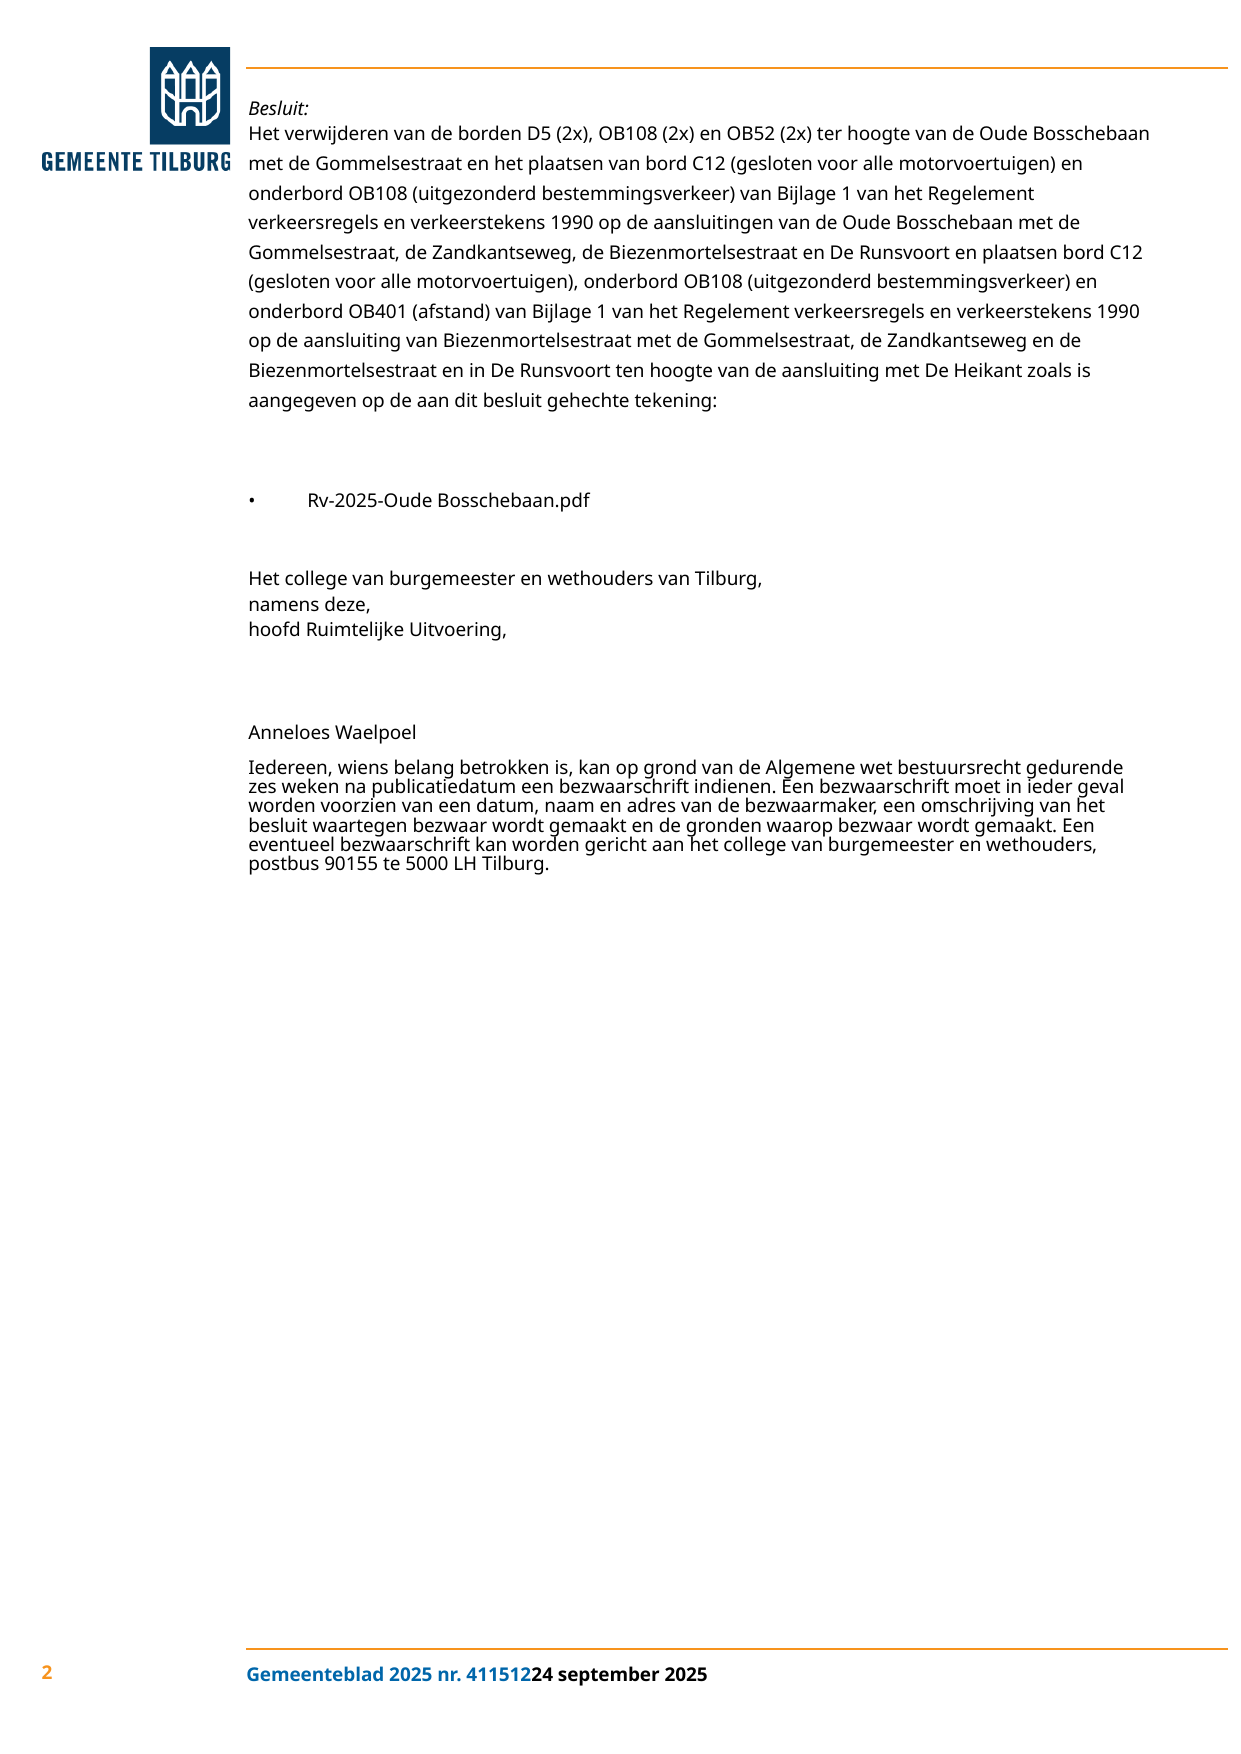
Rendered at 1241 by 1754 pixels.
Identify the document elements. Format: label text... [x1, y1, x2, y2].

text Iedereen, wiens belang betrokken is, kan op grond van de Algemene wet bestuursrecht gedurende zes weken na publicatiedatum een bezwaarschrift indienen. Een bezwaarschrift moet in ieder geval worden voorzien van een datum, naam en adres van de bezwaarmaker, een omschrijving van het besluit waartegen bezwaar wordt gemaakt en de gronden waarop bezwaar wordt gemaakt. Een eventueel bezwaarschrift kan worden gericht aan het college van burgemeester en wethouders, postbus 90155 te 5000 LH Tilburg. [248, 759, 1152, 874]
text Anneloes Waelpoel [248, 719, 1152, 745]
text hoofd Ruimtelijke Uitvoering, [248, 616, 1152, 642]
picture [41, 47, 231, 172]
text Besluit: [248, 95, 1152, 121]
text namens deze, [248, 591, 1152, 616]
list Rv-2025-Oude Bosschebaan.pdf [248, 488, 1152, 513]
text Het verwijderen van de borden D5 (2x), OB108 (2x) en OB52 (2x) ter hoogte van de Oude Bosschebaan met de Gommelsestraat en het plaatsen van bord C12 (gesloten voor alle motorvoertuigen) en onderbord OB108 (uitgezonderd bestemmingsverkeer) van Bijlage 1 van het Regelement verkeersregels en verkeerstekens 1990 op de aansluitingen van de Oude Bosschebaan met de Gommelsestraat, de Zandkantseweg, de Biezenmortelsestraat en De Runsvoort en plaatsen bord C12 (gesloten voor alle motorvoertuigen), onderbord OB108 (uitgezonderd bestemmingsverkeer) en onderbord OB401 (afstand) van Bijlage 1 van het Regelement verkeersregels en verkeerstekens 1990 op de aansluiting van Biezenmortelsestraat met de Gommelsestraat, de Zandkantseweg en de Biezenmortelsestraat en in De Runsvoort ten hoogte van de aansluiting met De Heikant zoals is aangegeven op de aan dit besluit gehechte tekening: [248, 121, 1152, 412]
text Het college van burgemeester en wethouders van Tilburg, [248, 565, 1152, 591]
